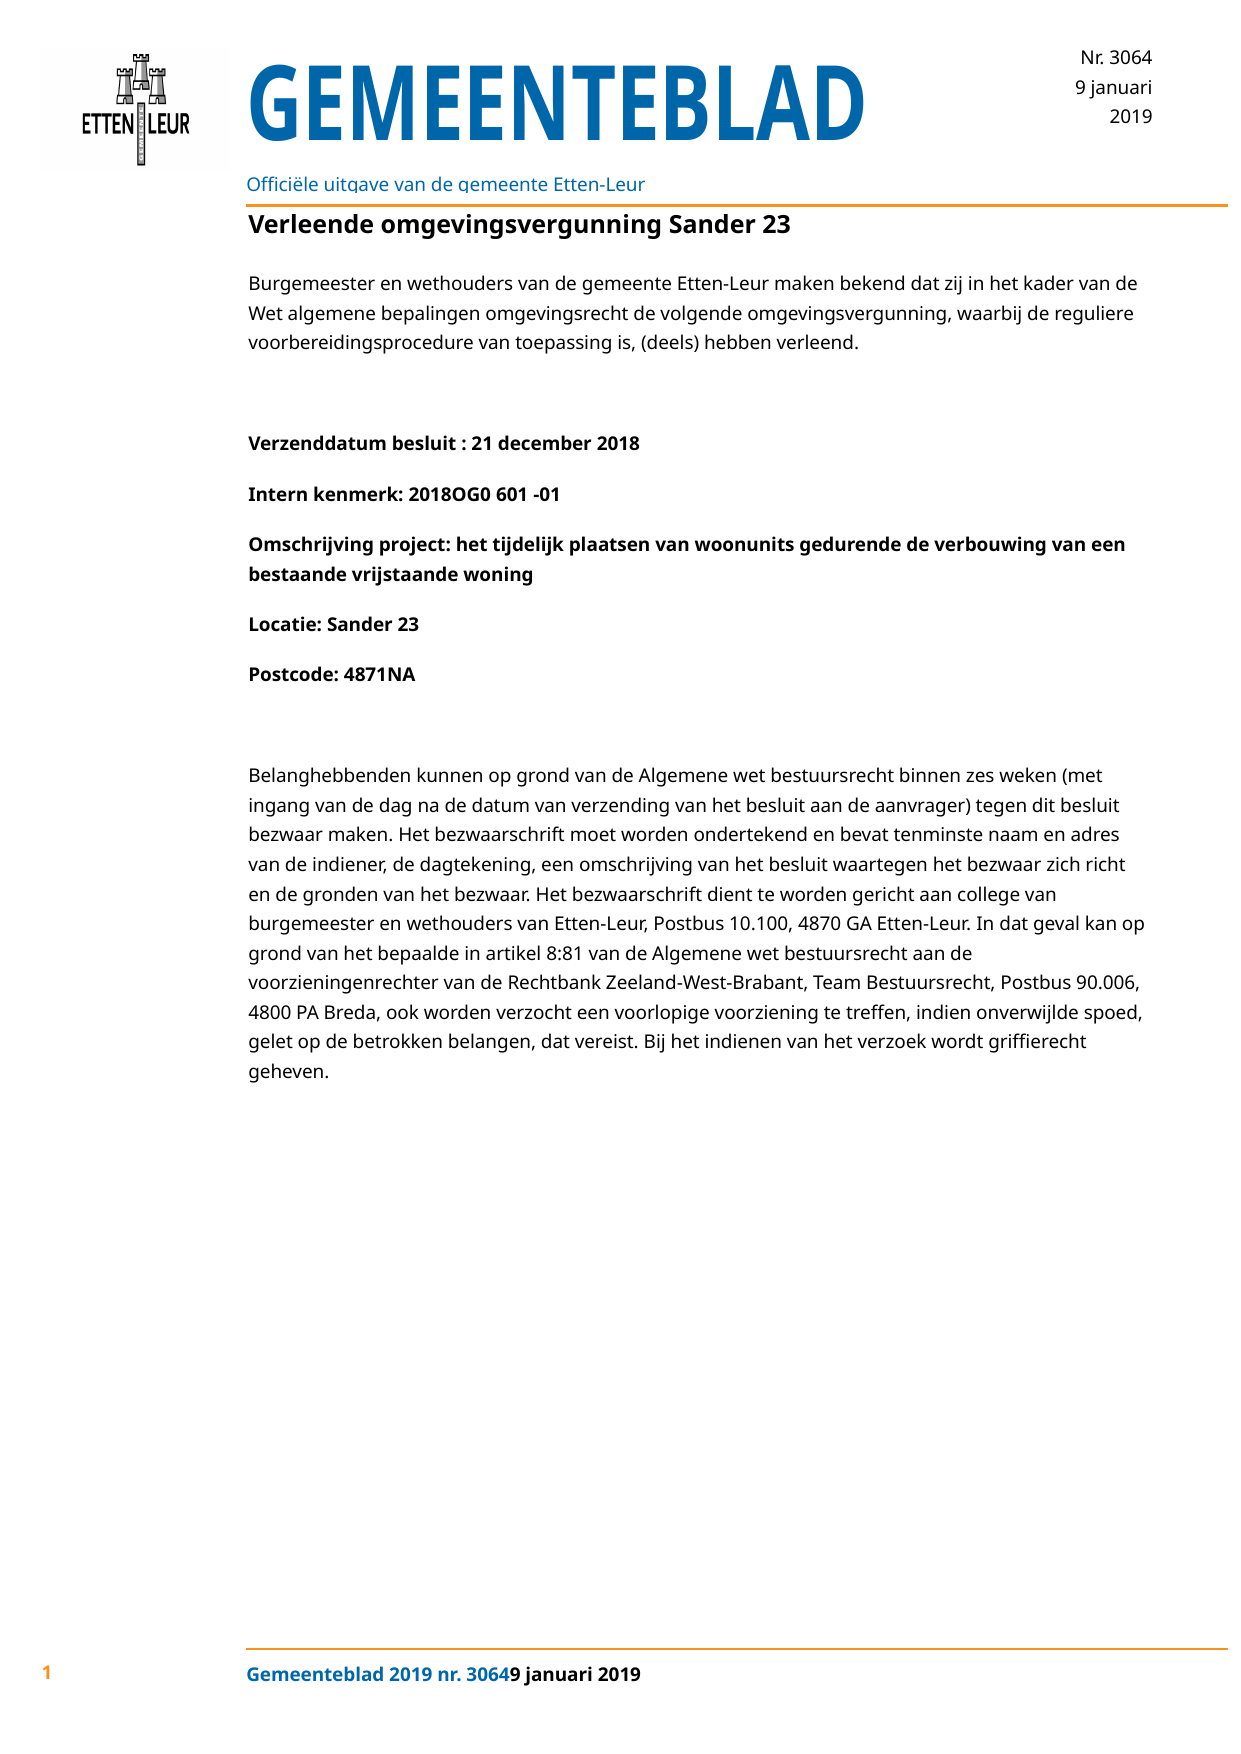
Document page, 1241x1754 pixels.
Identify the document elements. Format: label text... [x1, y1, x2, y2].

text Omschrijving project: het tijdelijk plaatsen van woonunits gedurende de verbouwing van een bestaande vrijstaande woning [248, 531, 1152, 586]
picture [41, 47, 231, 172]
text Belanghebbenden kunnen op grond van de Algemene wet bestuursrecht binnen zes weken (met ingang van de dag na de datum van verzending van het besluit aan de aanvrager) tegen dit besluit bezwaar maken. Het bezwaarschrift moet worden ondertekend en bevat tenminste naam en adres van de indiener, de dagtekening, een omschrijving van het besluit waartegen het bezwaar zich richt en de gronden van het bezwaar. Het bezwaarschrift dient te worden gericht aan college van burgemeester en wethouders van Etten-Leur, Postbus 10.100, 4870 GA Etten-Leur. In dat geval kan op grond van het bepaalde in artikel 8:81 van de Algemene wet bestuursrecht aan de voorzieningenrechter van de Rechtbank Zeeland-West-Brabant, Team Bestuursrecht, Postbus 90.006, 4800 PA Breda, ook worden verzocht een voorlopige voorziening te treffen, indien onverwijlde spoed, gelet op de betrokken belangen, dat vereist. Bij het indienen van het verzoek wordt griffierecht geheven. [248, 762, 1152, 1084]
text Intern kenmerk: 2018OG0 601 -01 [248, 481, 1152, 506]
text Verleende omgevingsvergunning Sander 23 [248, 207, 1152, 241]
text Verzenddatum besluit : 21 december 2018 [248, 430, 1152, 456]
text Locatie: Sander 23 [248, 611, 1152, 637]
text Burgemeester en wethouders van de gemeente Etten-Leur maken bekend dat zij in het kader van de Wet algemene bepalingen omgevingsrecht de volgende omgevingsvergunning, waarbij de reguliere voorbereidingsprocedure van toepassing is, (deels) hebben verleend. [248, 270, 1152, 355]
text Postcode: 4871NA [248, 662, 1152, 687]
